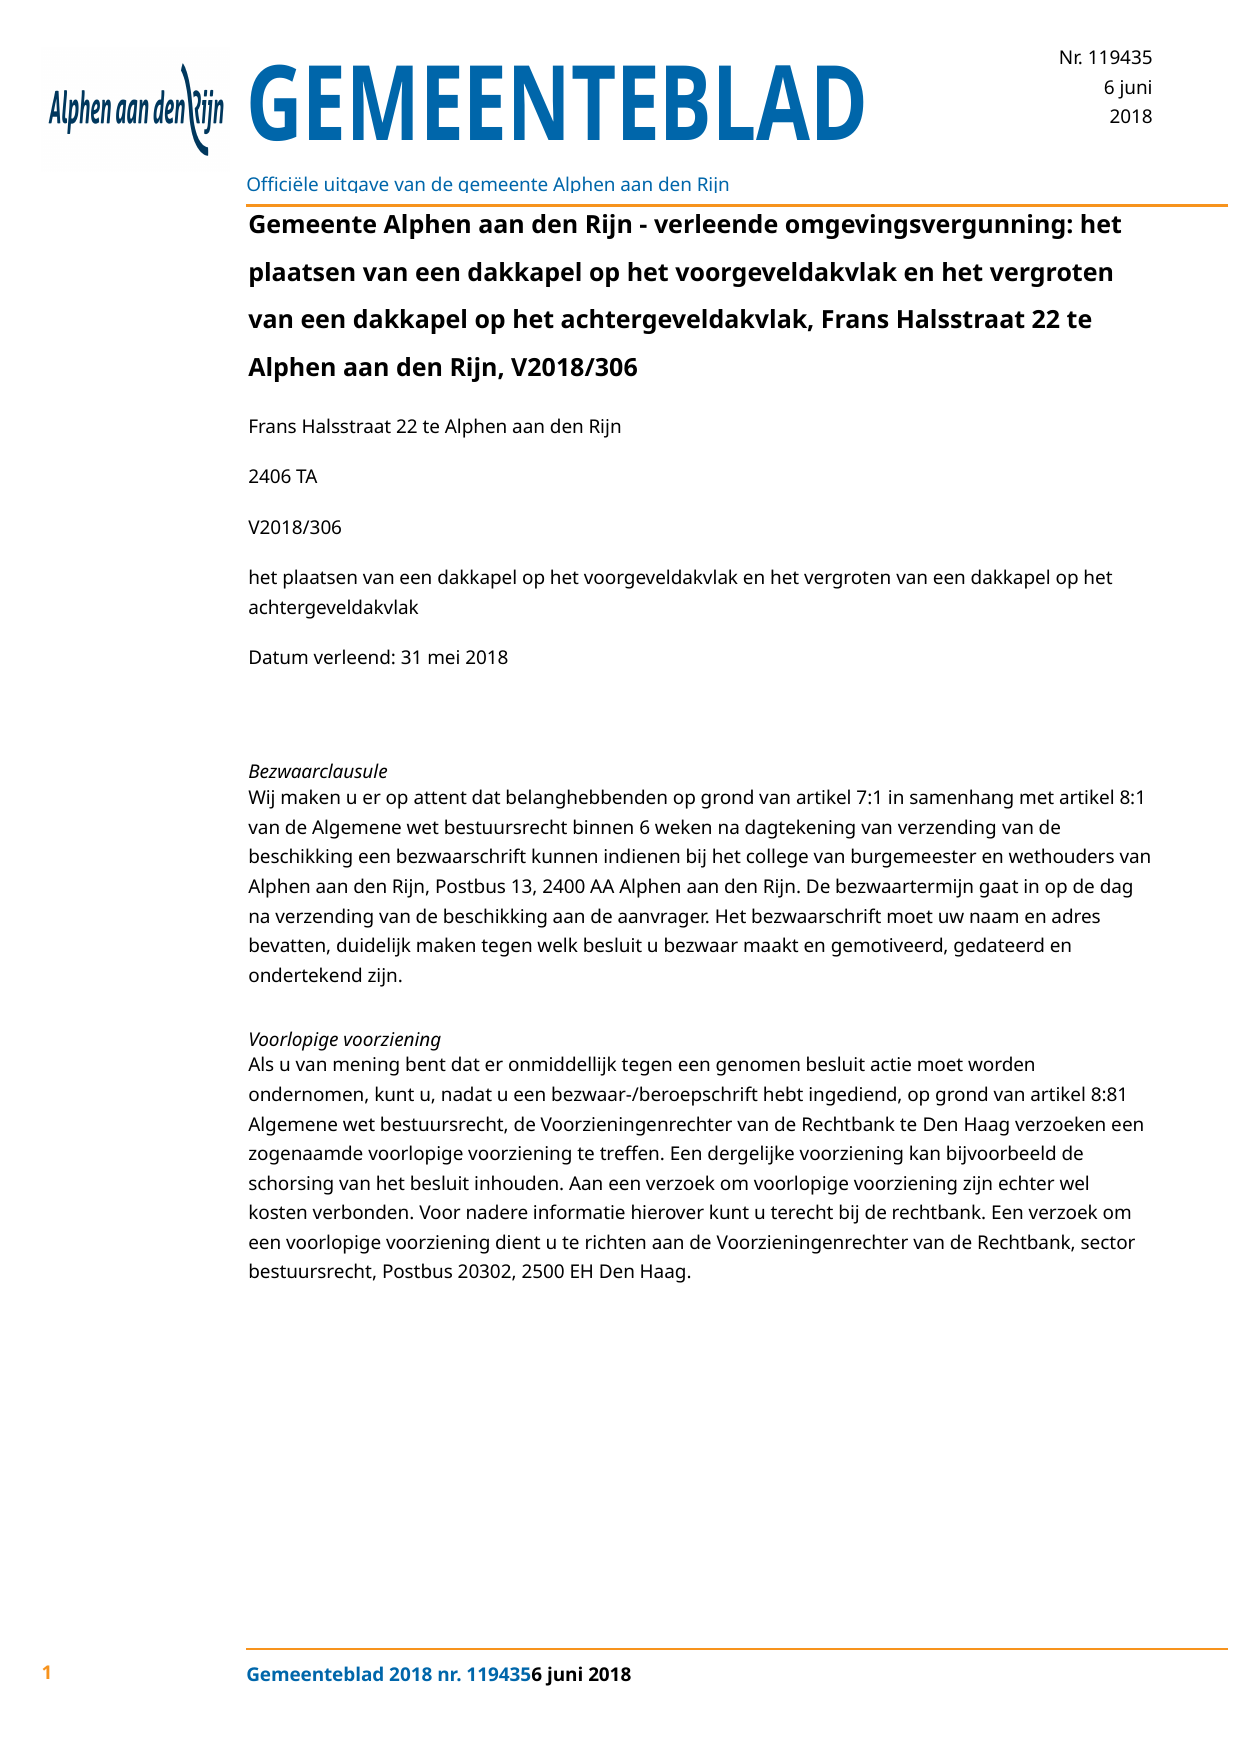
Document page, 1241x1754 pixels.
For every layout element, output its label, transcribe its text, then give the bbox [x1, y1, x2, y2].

text Datum verleend: 31 mei 2018 [248, 644, 1152, 670]
text Frans Halsstraat 22 te Alphen aan den Rijn [248, 413, 1152, 439]
text Als u van mening bent dat er onmiddellijk tegen een genomen besluit actie moet worden ondernomen, kunt u, nadat u een bezwaar-/beroepschrift hebt ingediend, op grond van artikel 8:81 Algemene wet bestuursrecht, de Voorzieningenrechter van de Rechtbank te Den Haag verzoeken een zogenaamde voorlopige voorziening te treffen. Een dergelijke voorziening kan bijvoorbeeld de schorsing van het besluit inhouden. Aan een verzoek om voorlopige voorziening zijn echter wel kosten verbonden. Voor nadere informatie hierover kunt u terecht bij de rechtbank. Een verzoek om een voorlopige voorziening dient u te richten aan de Voorzieningenrechter van de Rechtbank, sector bestuursrecht, Postbus 20302, 2500 EH Den Haag. [248, 1052, 1152, 1284]
text V2018/306 [248, 514, 1152, 540]
text Wij maken u er op attent dat belanghebbenden op grond van artikel 7:1 in samenhang met artikel 8:1 van de Algemene wet bestuursrecht binnen 6 weken na dagtekening van verzending van de beschikking een bezwaarschrift kunnen indienen bij het college van burgemeester en wethouders van Alphen aan den Rijn, Postbus 13, 2400 AA Alphen aan den Rijn. De bezwaartermijn gaat in op de dag na verzending van de beschikking aan de aanvrager. Het bezwaarschrift moet uw naam en adres bevatten, duidelijk maken tegen welk besluit u bezwaar maakt en gemotiveerd, gedateerd en ondertekend zijn. [248, 784, 1152, 988]
text het plaatsen van een dakkapel op het voorgeveldakvlak en het vergroten van een dakkapel op het achtergeveldakvlak [248, 564, 1152, 620]
picture [41, 47, 231, 172]
text Bezwaarclausule [248, 759, 1152, 784]
text Voorlopige voorziening [248, 1026, 1152, 1052]
text Gemeente Alphen aan den Rijn - verleende omgevingsvergunning: het plaatsen van een dakkapel op het voorgeveldakvlak en het vergroten van een dakkapel op het achtergeveldakvlak, Frans Halsstraat 22 te Alphen aan den Rijn, V2018/306 [248, 207, 1152, 384]
text 2406 TA [248, 463, 1152, 489]
